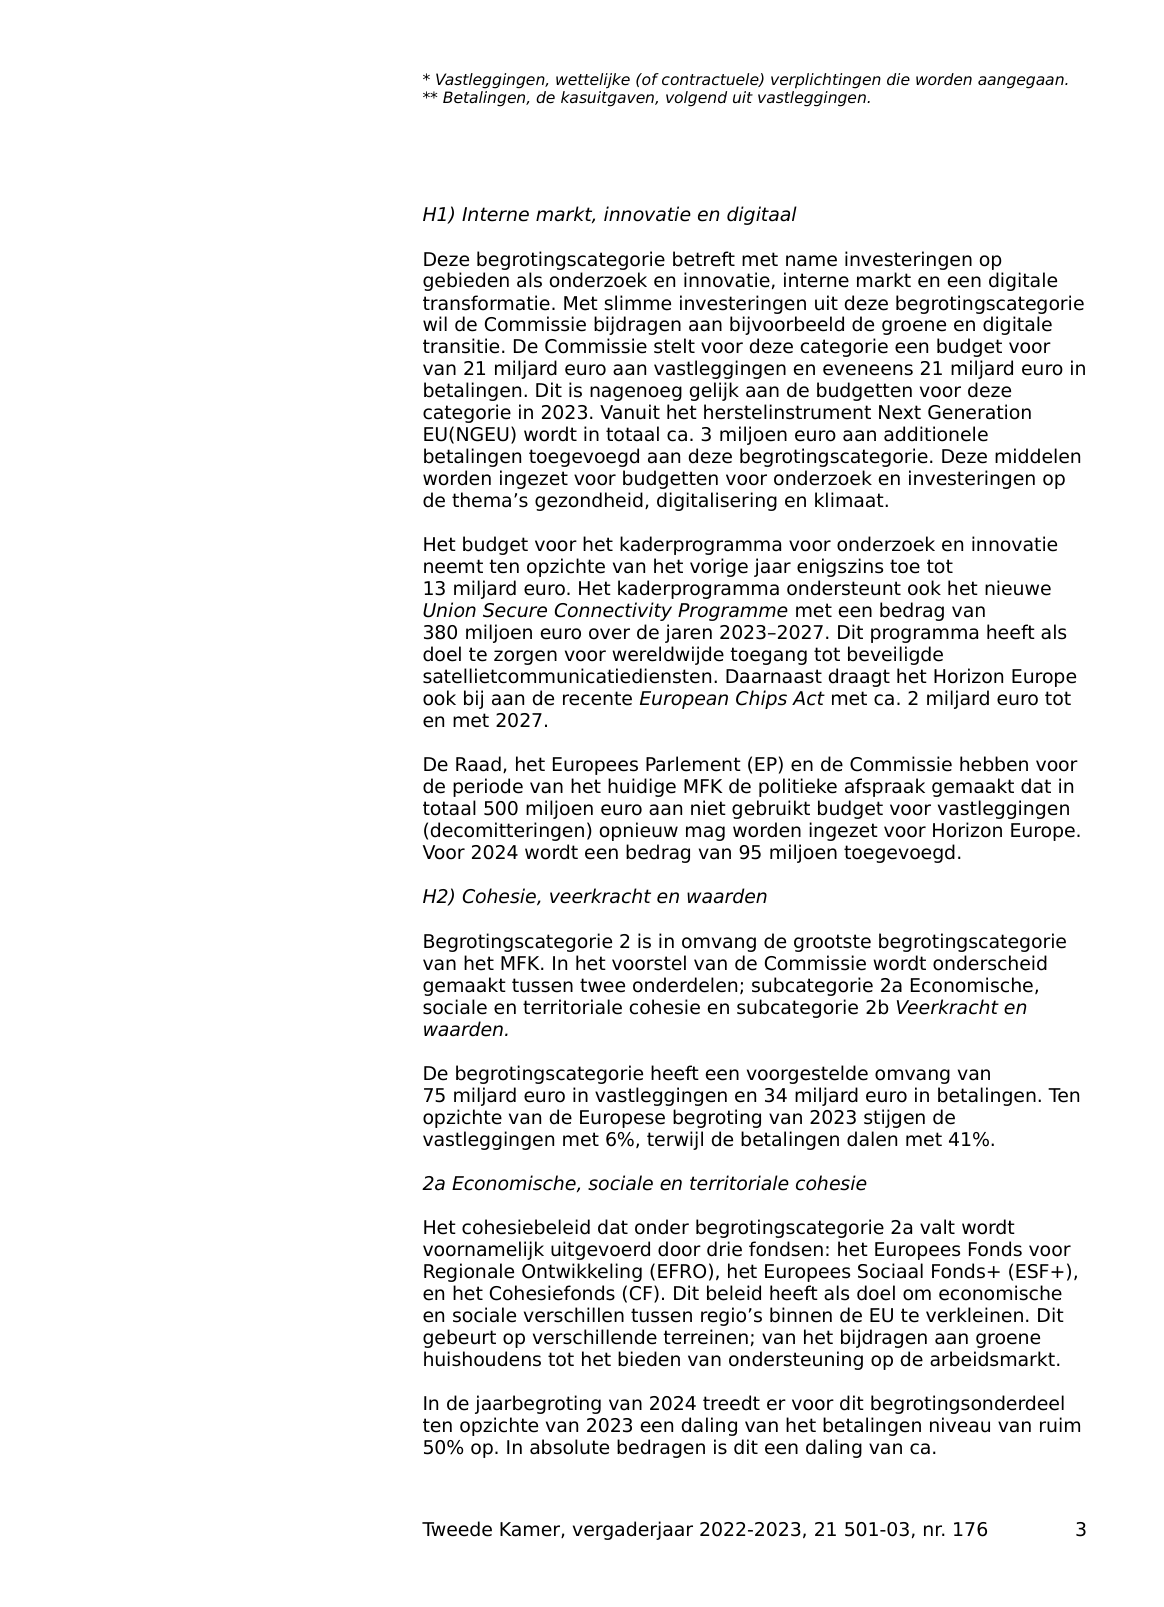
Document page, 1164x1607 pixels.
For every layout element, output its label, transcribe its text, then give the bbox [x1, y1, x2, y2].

text Begrotingscategorie 2 is in omvang de grootste begrotingscategorie van het MFK. In het voorstel van de Commissie wordt onderscheid gemaakt tussen twee onderdelen; subcategorie 2a Economische, sociale en territoriale cohesie en subcategorie 2b Veerkracht en waarden. [422, 931, 1087, 1041]
text In de jaarbegroting van 2024 treedt er voor dit begrotingsonderdeel ten opzichte van 2023 een daling van het betalingen niveau van ruim 50% op. In absolute bedragen is dit een daling van ca. [422, 1393, 1087, 1459]
subtitle H1) Interne markt, innovatie en digitaal [422, 204, 1087, 226]
text De Raad, het Europees Parlement (EP) en de Commissie hebben voor de periode van het huidige MFK de politieke afspraak gemaakt dat in totaal 500 miljoen euro aan niet gebruikt budget voor vastleggingen (decomitteringen) opnieuw mag worden ingezet voor Horizon Europe. Voor 2024 wordt een bedrag van 95 miljoen toegevoegd. [422, 754, 1087, 864]
text Deze begrotingscategorie betreft met name investeringen op gebieden als onderzoek en innovatie, interne markt en een digitale transformatie. Met slimme investeringen uit deze begrotingscategorie wil de Commissie bijdragen aan bijvoorbeeld de groene en digitale transitie. De Commissie stelt voor deze categorie een budget voor van 21 miljard euro aan vastleggingen en eveneens 21 miljard euro in betalingen. Dit is nagenoeg gelijk aan de budgetten voor deze categorie in 2023. Vanuit het herstelinstrument Next Generation EU(NGEU) wordt in totaal ca. 3 miljoen euro aan additionele betalingen toegevoegd aan deze begrotingscategorie. Deze middelen worden ingezet voor budgetten voor onderzoek en investeringen op de thema’s gezondheid, digitalisering en klimaat. [422, 248, 1087, 512]
subtitle H2) Cohesie, veerkracht en waarden [422, 886, 1087, 908]
text Het budget voor het kaderprogramma voor onderzoek en innovatie neemt ten opzichte van het vorige jaar enigszins toe tot 13 miljard euro. Het kaderprogramma ondersteunt ook het nieuwe Union Secure Connectivity Programme met een bedrag van 380 miljoen euro over de jaren 2023–2027. Dit programma heeft als doel te zorgen voor wereldwijde toegang tot beveiligde satellietcommunicatiediensten. Daarnaast draagt het Horizon Europe ook bij aan de recente European Chips Act met ca. 2 miljard euro tot en met 2027. [422, 534, 1087, 732]
text ** Betalingen, de kasuitgaven, volgend uit vastleggingen. [422, 89, 1163, 107]
text * Vastleggingen, wettelijke (of contractuele) verplichtingen die worden aangegaan. [422, 71, 1163, 89]
subtitle 2a Economische, sociale en territoriale cohesie [422, 1173, 1087, 1195]
text Het cohesiebeleid dat onder begrotingscategorie 2a valt wordt voornamelijk uitgevoerd door drie fondsen: het Europees Fonds voor Regionale Ontwikkeling (EFRO), het Europees Sociaal Fonds+ (ESF+), en het Cohesiefonds (CF). Dit beleid heeft als doel om economische en sociale verschillen tussen regio’s binnen de EU te verkleinen. Dit gebeurt op verschillende terreinen; van het bijdragen aan groene huishoudens tot het bieden van ondersteuning op de arbeidsmarkt. [422, 1217, 1087, 1371]
text De begrotingscategorie heeft een voorgestelde omvang van 75 miljard euro in vastleggingen en 34 miljard euro in betalingen. Ten opzichte van de Europese begroting van 2023 stijgen de vastleggingen met 6%, terwijl de betalingen dalen met 41%. [422, 1063, 1087, 1151]
